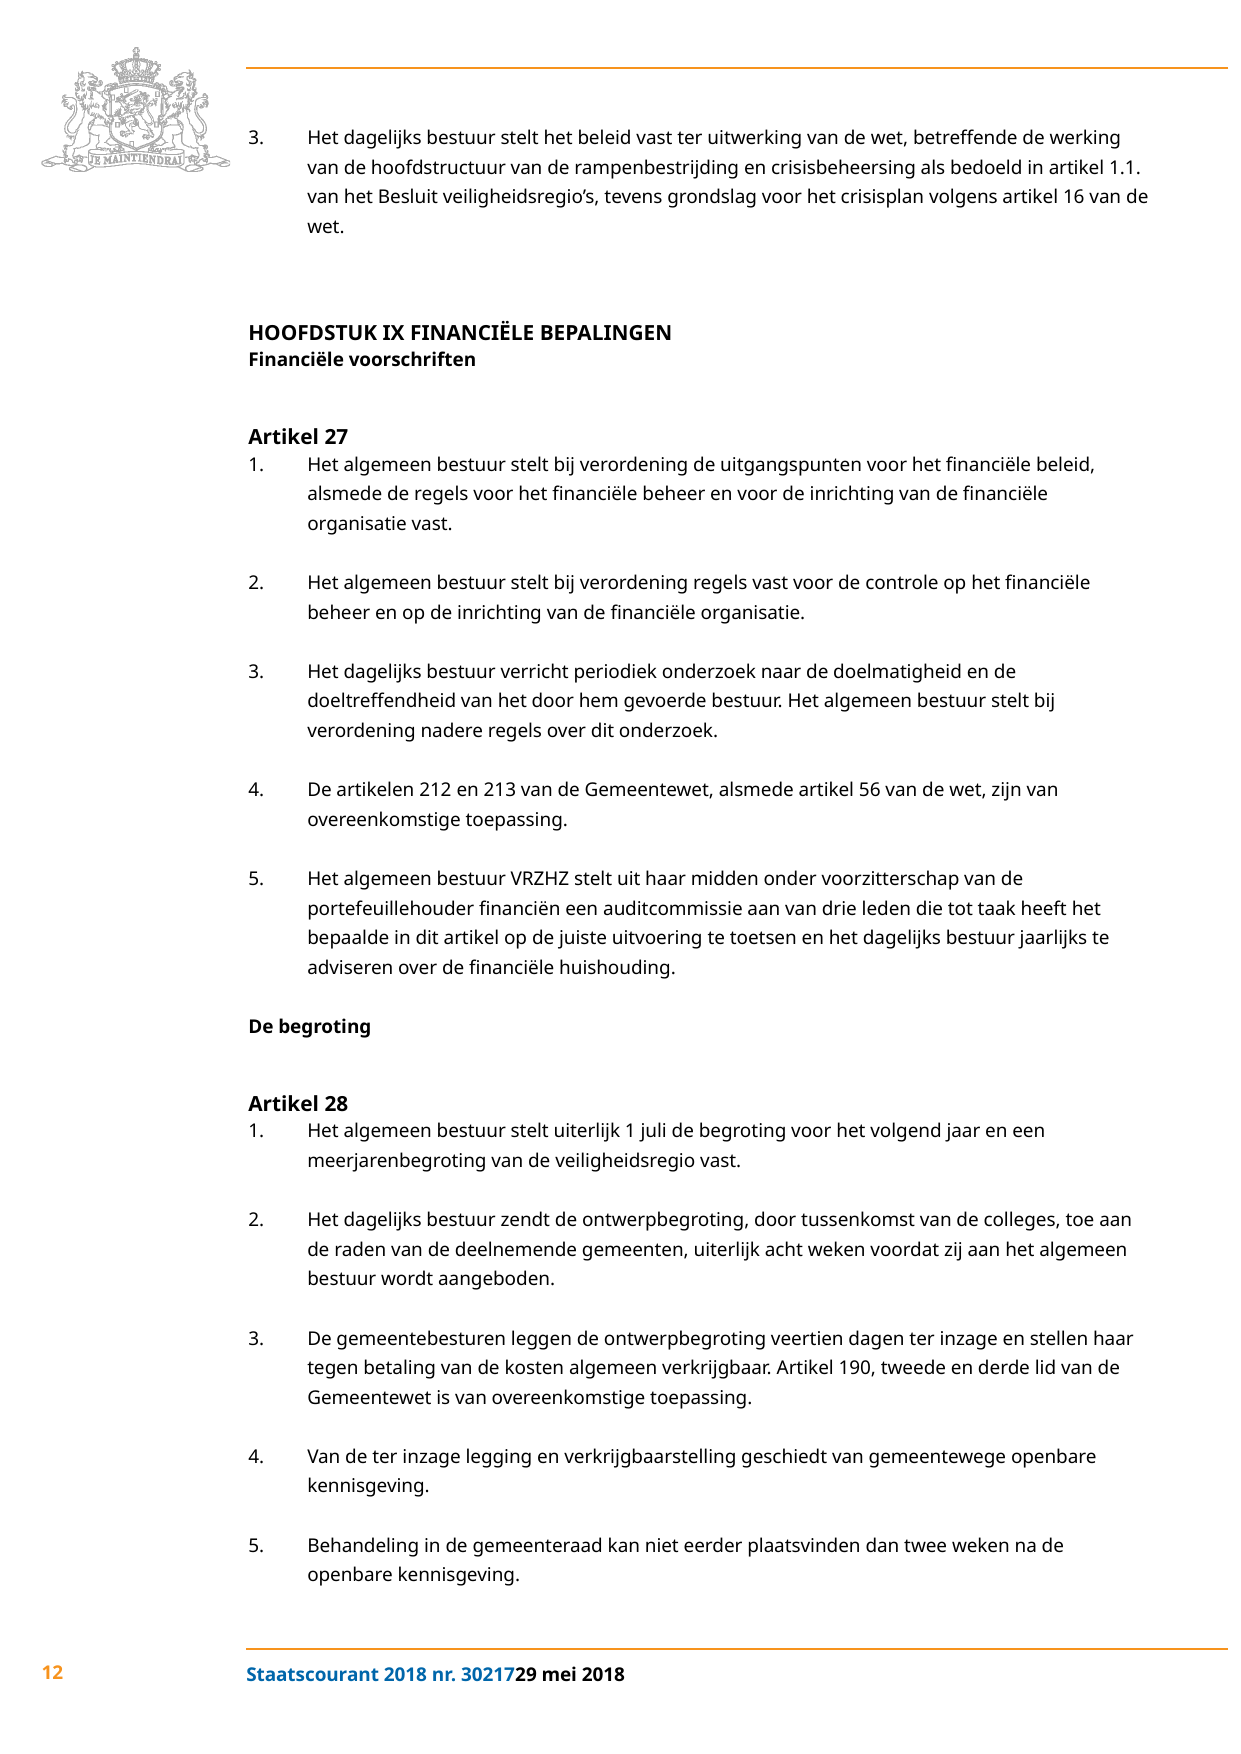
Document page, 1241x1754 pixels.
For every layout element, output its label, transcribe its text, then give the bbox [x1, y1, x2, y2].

list De gemeentebesturen leggen de ontwerpbegroting veertien dagen ter inzage en stellen haar tegen betaling van de kosten algemeen verkrijgbaar. Artikel 190, tweede en derde lid van de Gemeentewet is van overeenkomstige toepassing. [248, 1325, 1152, 1409]
text HOOFDSTUK IX FINANCIËLE BEPALINGEN [248, 318, 1152, 346]
list Behandeling in de gemeenteraad kan niet eerder plaatsvinden dan twee weken na de openbare kennisgeving. [248, 1532, 1152, 1587]
list Het algemeen bestuur VRZHZ stelt uit haar midden onder voorzitterschap van de portefeuillehouder financiën een auditcommissie aan van drie leden die tot taak heeft het bepaalde in dit artikel op de juiste uitvoering te toetsen en het dagelijks bestuur jaarlijks te adviseren over de financiële huishouding. [248, 865, 1152, 979]
text De begroting [248, 1013, 1152, 1039]
text Financiële voorschriften [248, 346, 1152, 372]
list Het dagelijks bestuur verricht periodiek onderzoek naar de doelmatigheid en de doeltreffendheid van het door hem gevoerde bestuur. Het algemeen bestuur stelt bij verordening nadere regels over dit onderzoek. [248, 658, 1152, 743]
list Het algemeen bestuur stelt uiterlijk 1 juli de begroting voor het volgend jaar en een meerjarenbegroting van de veiligheidsregio vast. [248, 1118, 1152, 1173]
list Het dagelijks bestuur stelt het beleid vast ter uitwerking van de wet, betreffende de werking van de hoofdstructuur van de rampenbestrijding en crisisbeheersing als bedoeld in artikel 1.1. van het Besluit veiligheidsregio’s, tevens grondslag voor het crisisplan volgens artikel 16 van de wet. [248, 124, 1152, 239]
list Het dagelijks bestuur zendt de ontwerpbegroting, door tussenkomst van de colleges, toe aan de raden van de deelnemende gemeenten, uiterlijk acht weken voordat zij aan het algemeen bestuur wordt aangeboden. [248, 1206, 1152, 1291]
list Het algemeen bestuur stelt bij verordening regels vast voor de controle op het financiële beheer en op de inrichting van de financiële organisatie. [248, 569, 1152, 624]
list Het algemeen bestuur stelt bij verordening de uitgangspunten voor het financiële beleid, alsmede de regels voor het financiële beheer en voor de inrichting van de financiële organisatie vast. [248, 451, 1152, 536]
list Van de ter inzage legging en verkrijgbaarstelling geschiedt van gemeentewege openbare kennisgeving. [248, 1443, 1152, 1498]
picture [41, 47, 231, 172]
text Artikel 28 [248, 1089, 1152, 1118]
list De artikelen 212 en 213 van de Gemeentewet, alsmede artikel 56 van de wet, zijn van overeenkomstige toepassing. [248, 776, 1152, 832]
text Artikel 27 [248, 422, 1152, 451]
